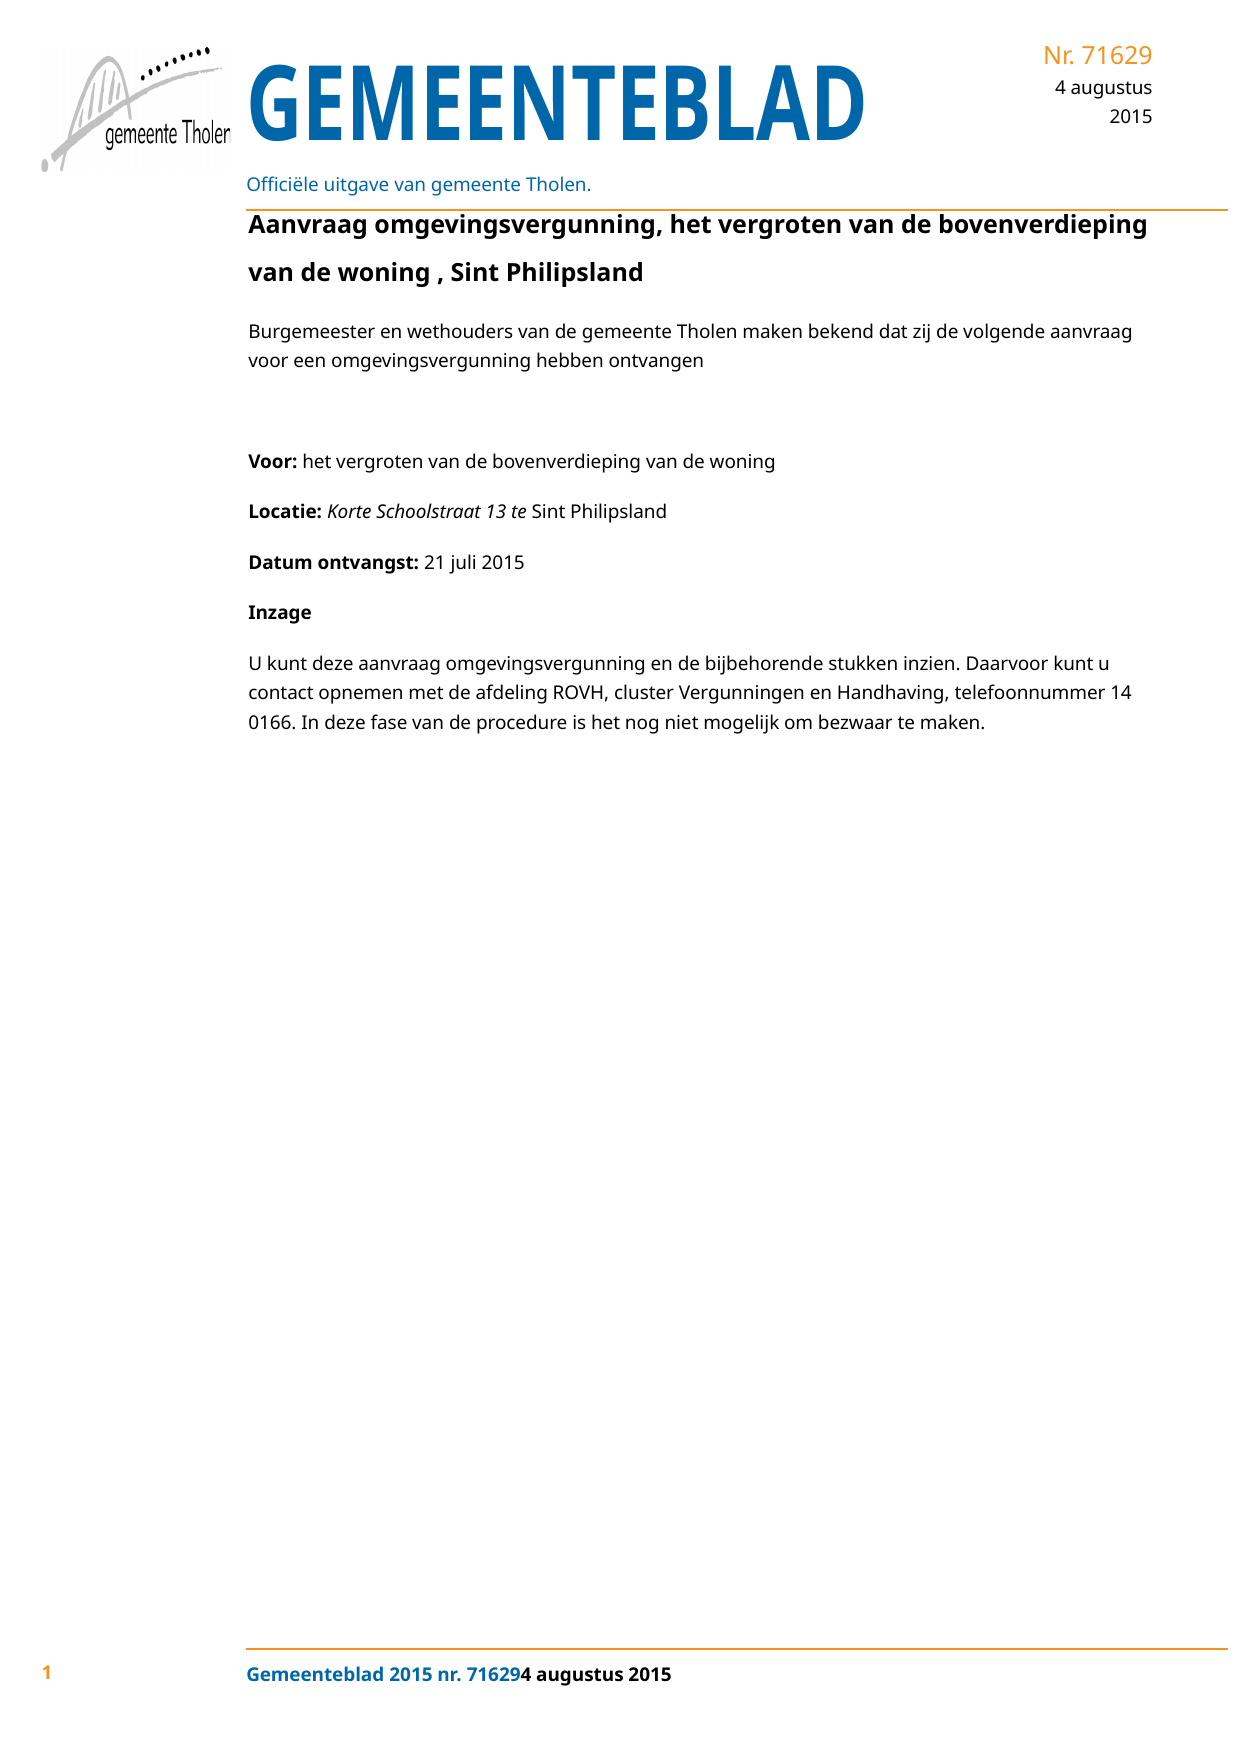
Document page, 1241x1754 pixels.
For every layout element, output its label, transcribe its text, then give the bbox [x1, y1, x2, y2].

text Voor: het vergroten van de bovenverdieping van de woning [248, 448, 1152, 474]
text Aanvraag omgevingsvergunning, het vergroten van de bovenverdieping van de woning , Sint Philipsland [248, 211, 1152, 288]
text Burgemeester en wethouders van de gemeente Tholen maken bekend dat zij de volgende aanvraag voor een omgevingsvergunning hebben ontvangen [248, 318, 1152, 373]
text Inzage [248, 599, 1152, 625]
text Locatie: Korte Schoolstraat 13 te Sint Philipsland [248, 499, 1152, 524]
text U kunt deze aanvraag omgevingsvergunning en de bijbehorende stukken inzien. Daarvoor kunt u contact opnemen met de afdeling ROVH, cluster Vergunningen en Handhaving, telefoonnummer 14 0166. In deze fase van de procedure is het nog niet mogelijk om bezwaar te maken. [248, 650, 1152, 735]
picture [41, 47, 231, 172]
text Datum ontvangst: 21 juli 2015 [248, 549, 1152, 575]
